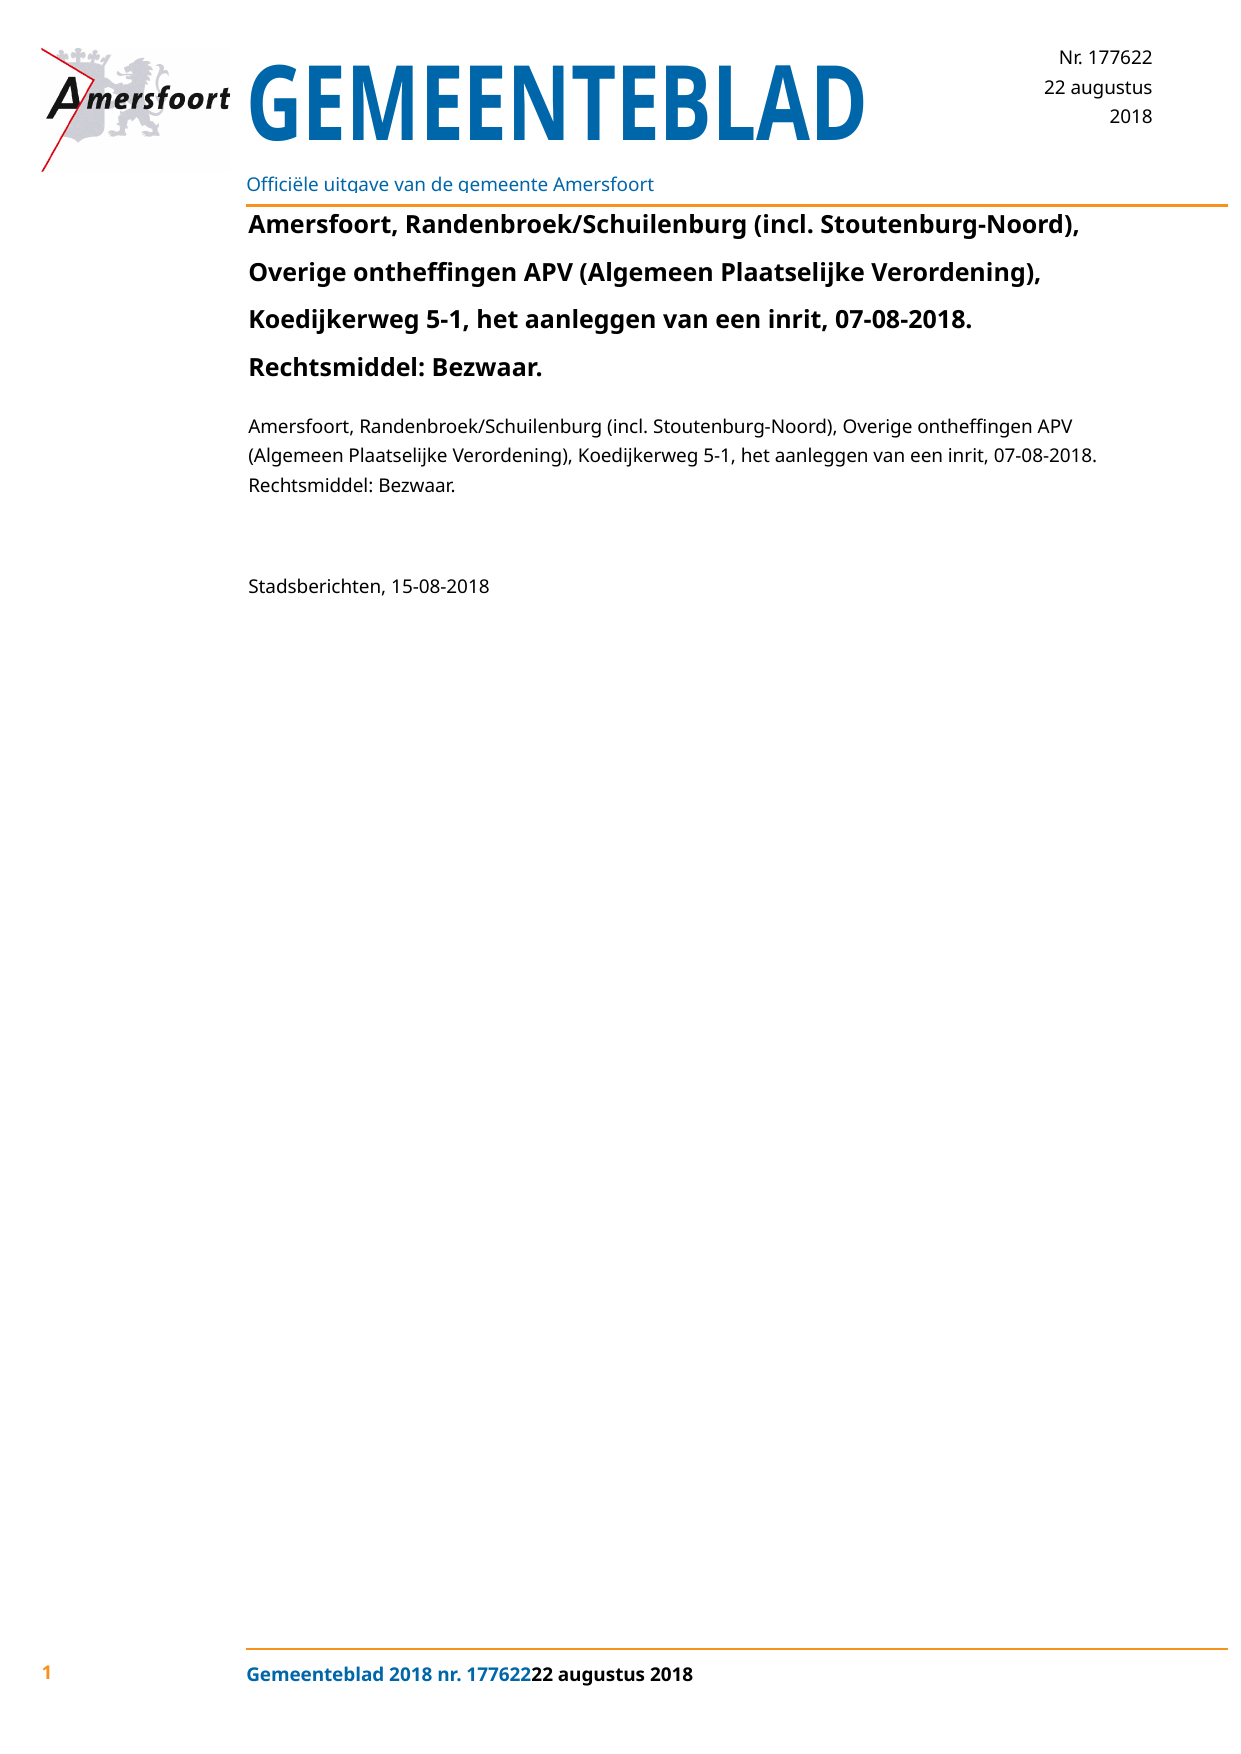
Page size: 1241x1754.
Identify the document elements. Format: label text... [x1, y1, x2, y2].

text Amersfoort, Randenbroek/Schuilenburg (incl. Stoutenburg-Noord), Overige ontheffingen APV (Algemeen Plaatselijke Verordening), Koedijkerweg 5-1, het aanleggen van een inrit, 07-08-2018. Rechtsmiddel: Bezwaar. [248, 413, 1152, 498]
picture [41, 47, 231, 172]
text Stadsberichten, 15-08-2018 [248, 573, 1152, 599]
text Amersfoort, Randenbroek/Schuilenburg (incl. Stoutenburg-Noord), Overige ontheffingen APV (Algemeen Plaatselijke Verordening), Koedijkerweg 5-1, het aanleggen van een inrit, 07-08-2018. Rechtsmiddel: Bezwaar. [248, 207, 1152, 384]
